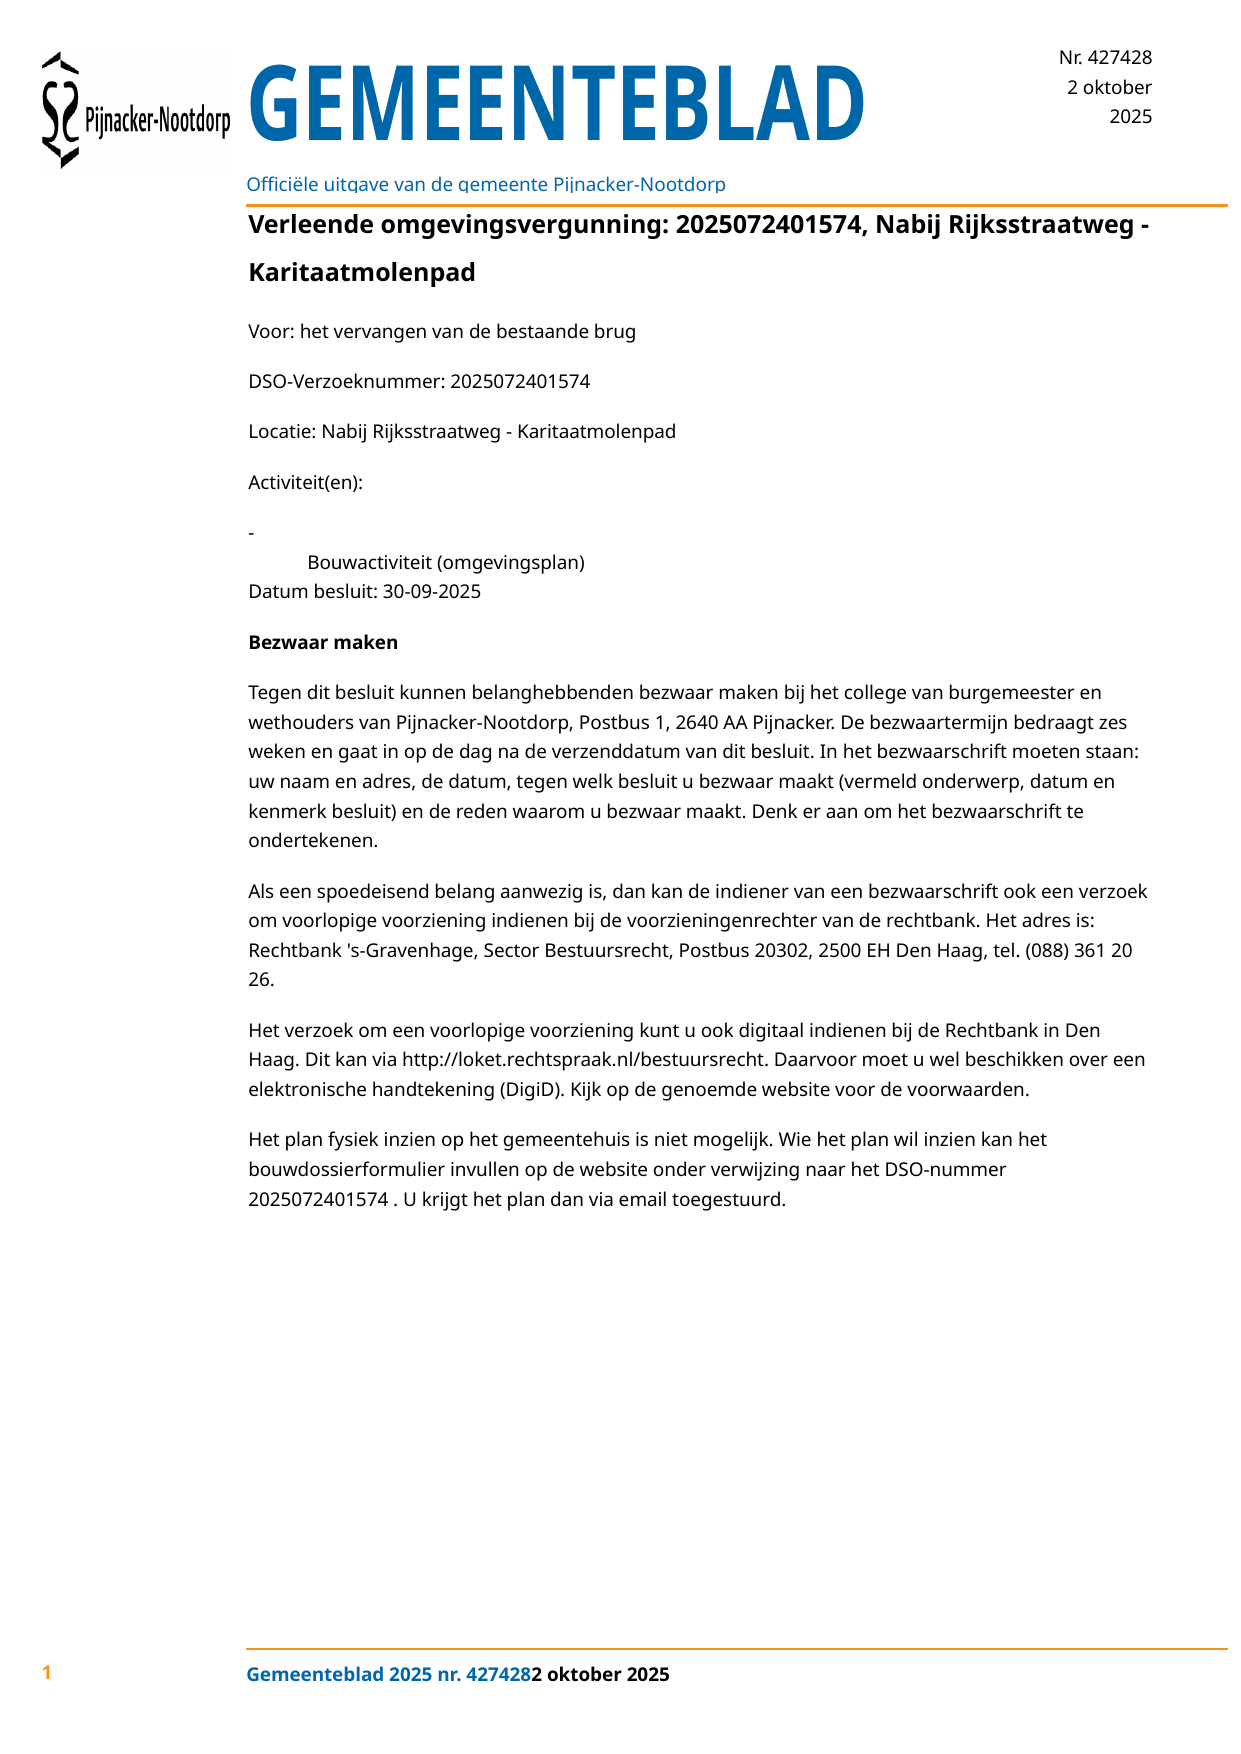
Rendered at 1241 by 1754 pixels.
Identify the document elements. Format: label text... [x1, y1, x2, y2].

text Tegen dit besluit kunnen belanghebbenden bezwaar maken bij het college van burgemeester en wethouders van Pijnacker-Nootdorp, Postbus 1, 2640 AA Pijnacker. De bezwaartermijn bedraagt zes weken en gaat in op de dag na de verzenddatum van dit besluit. In het bezwaarschrift moeten staan: uw naam en adres, de datum, tegen welk besluit u bezwaar maakt (vermeld onderwerp, datum en kenmerk besluit) en de reden waarom u bezwaar maakt. Denk er aan om het bezwaarschrift te ondertekenen. [248, 679, 1152, 853]
text Activiteit(en): [248, 469, 1152, 495]
list Bouwactiviteit (omgevingsplan) [248, 549, 1152, 575]
picture [41, 47, 231, 172]
text Locatie: Nabij Rijksstraatweg - Karitaatmolenpad [248, 419, 1152, 444]
text Verleende omgevingsvergunning: 2025072401574, Nabij Rijksstraatweg - Karitaatmolenpad [248, 207, 1152, 288]
text Het verzoek om een voorlopige voorziening kunt u ook digitaal indienen bij de Rechtbank in Den Haag. Dit kan via http://loket.rechtspraak.nl/bestuursrecht. Daarvoor moet u wel beschikken over een elektronische handtekening (DigiD). Kijk op de genoemde website voor de voorwaarden. [248, 1017, 1152, 1102]
text DSO-Verzoeknummer: 2025072401574 [248, 368, 1152, 394]
text Bezwaar maken [248, 629, 1152, 655]
text Voor: het vervangen van de bestaande brug [248, 318, 1152, 344]
text Als een spoedeisend belang aanwezig is, dan kan de indiener van een bezwaarschrift ook een verzoek om voorlopige voorziening indienen bij de voorzieningenrechter van de rechtbank. Het adres is: Rechtbank 's-Gravenhage, Sector Bestuursrecht, Postbus 20302, 2500 EH Den Haag, tel. (088) 361 20 26. [248, 878, 1152, 992]
text Het plan fysiek inzien op het gemeentehuis is niet mogelijk. Wie het plan wil inzien kan het bouwdossierformulier invullen op de website onder verwijzing naar het DSO-nummer 2025072401574 . U krijgt het plan dan via email toegestuurd. [248, 1127, 1152, 1212]
text Datum besluit: 30-09-2025 [248, 579, 1152, 604]
